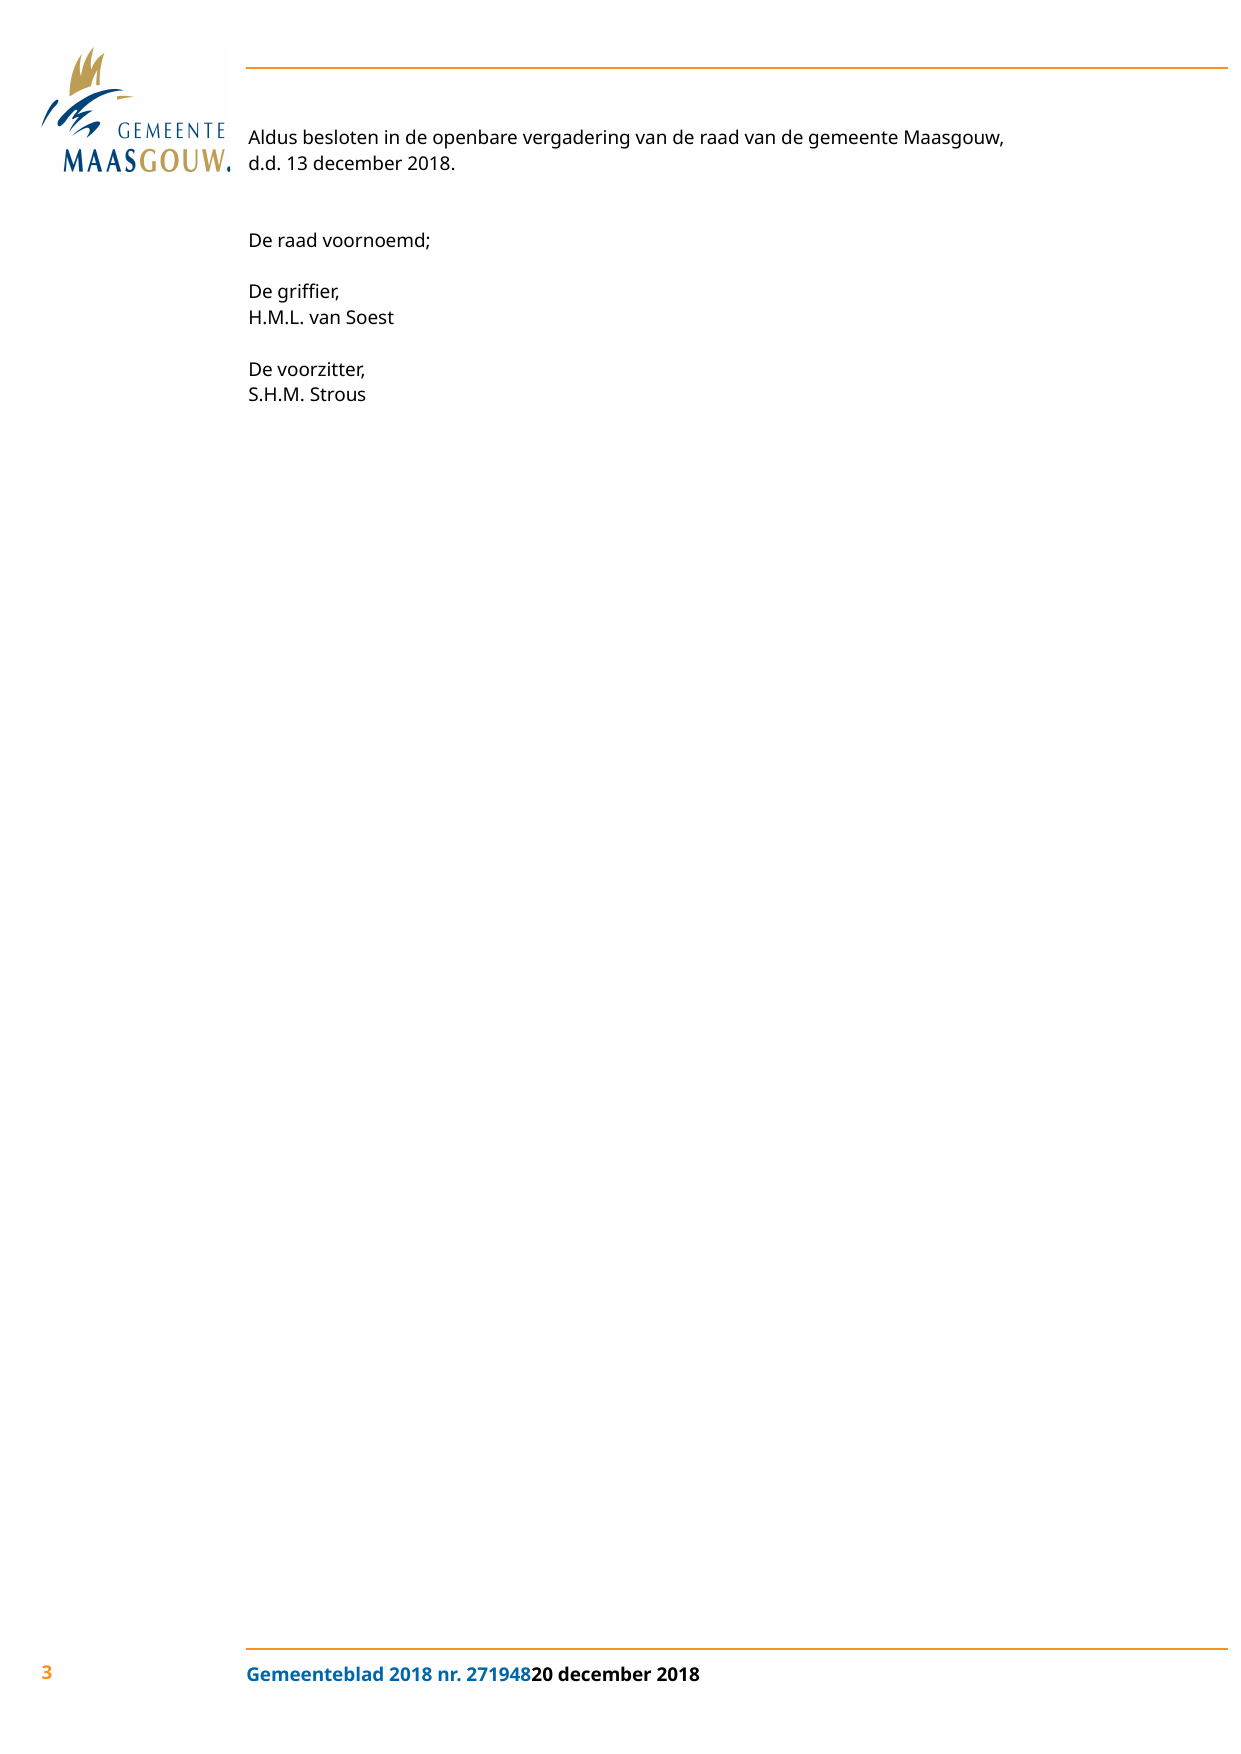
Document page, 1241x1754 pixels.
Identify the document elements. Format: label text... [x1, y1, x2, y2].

text De voorzitter, [248, 356, 1152, 382]
text De raad voornoemd; [248, 227, 1152, 253]
picture [41, 47, 231, 172]
text Aldus besloten in de openbare vergadering van de raad van de gemeente Maasgouw, [248, 124, 1152, 150]
text S.H.M. Strous [248, 382, 1152, 407]
text H.M.L. van Soest [248, 304, 1152, 330]
text d.d. 13 december 2018. [248, 150, 1152, 176]
text De griffier, [248, 279, 1152, 304]
